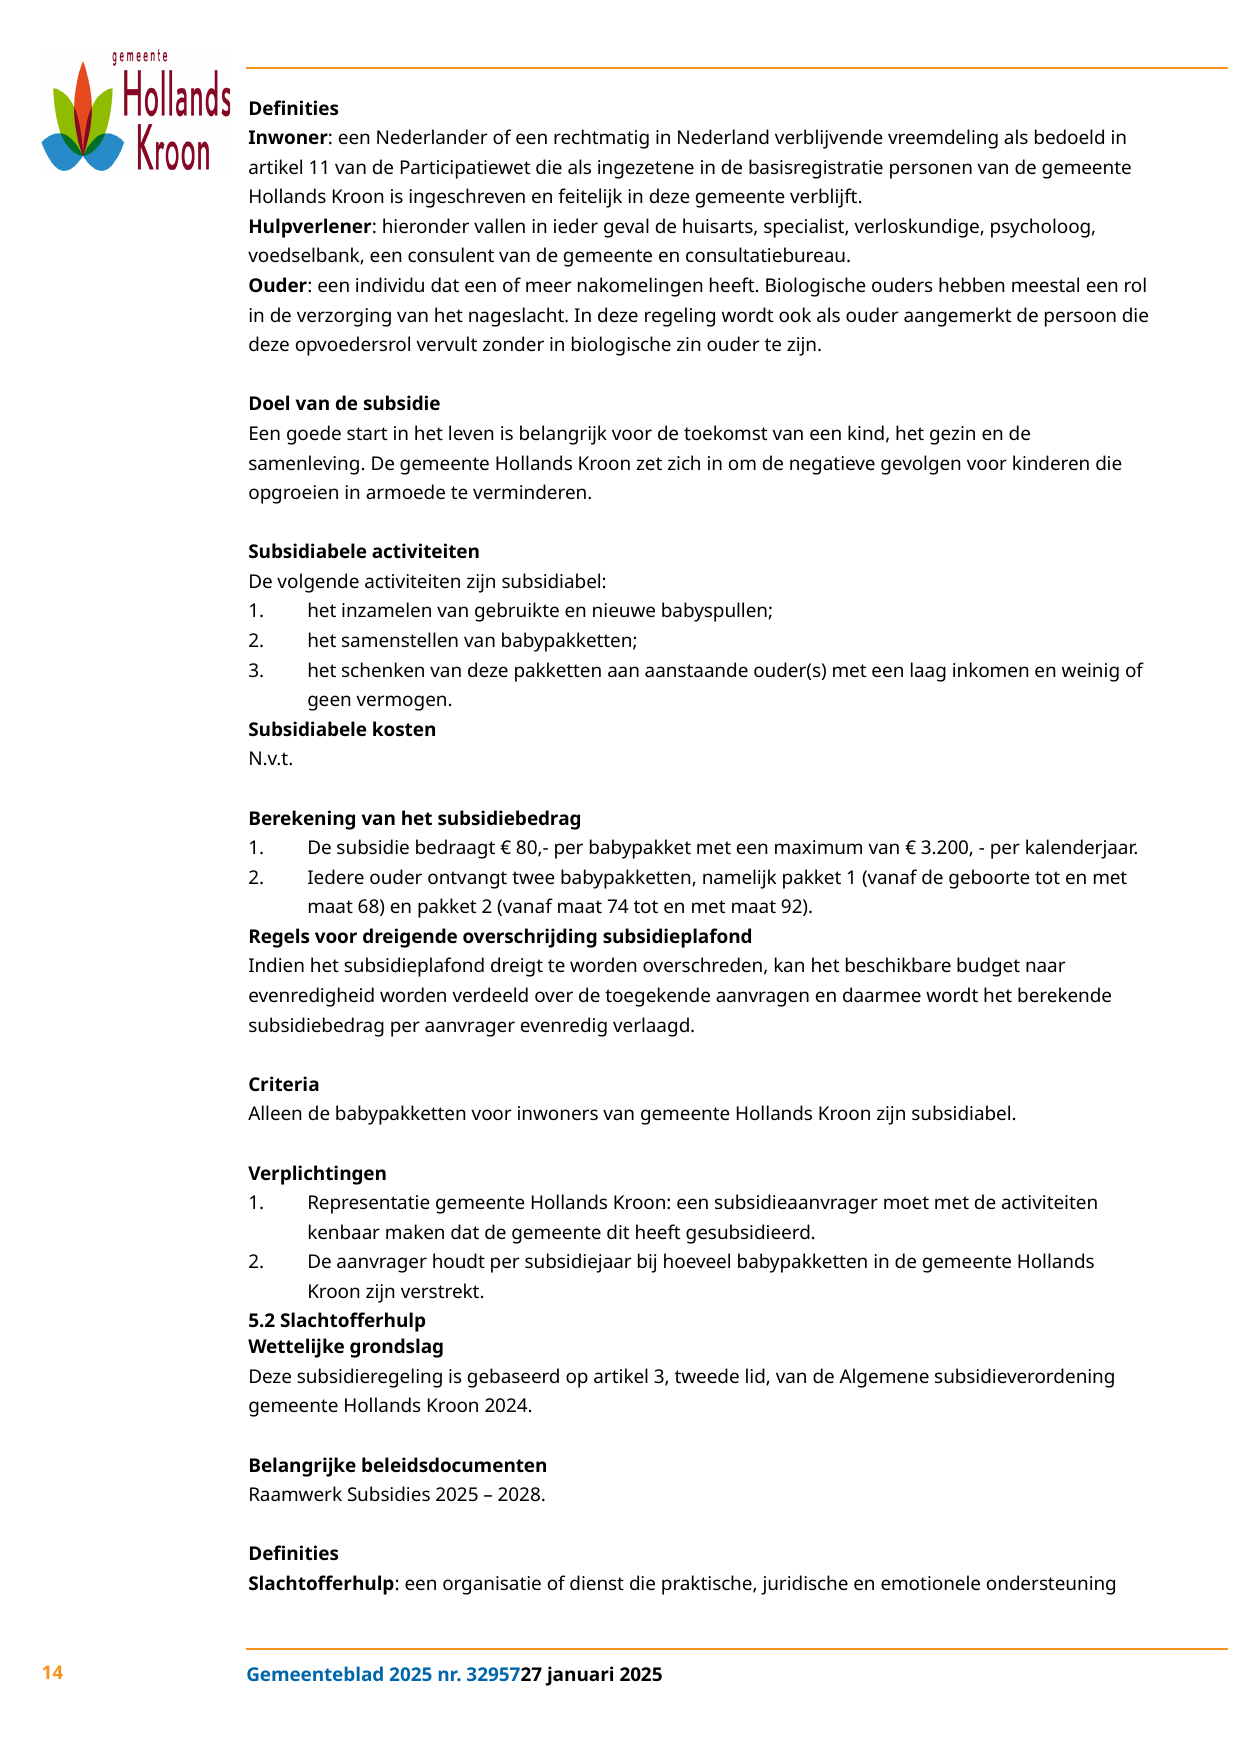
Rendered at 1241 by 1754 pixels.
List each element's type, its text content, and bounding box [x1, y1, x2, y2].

text Deze subsidieregeling is gebaseerd op artikel 3, tweede lid, van de Algemene subsidieverordening gemeente Hollands Kroon 2024. [248, 1363, 1152, 1418]
text N.v.t. [248, 746, 1152, 771]
text Berekening van het subsidiebedrag [248, 805, 1152, 831]
text Hulpverlener: hieronder vallen in ieder geval de huisarts, specialist, verloskundige, psycholoog, voedselbank, een consulent van de gemeente en consultatiebureau. [248, 213, 1152, 268]
text Belangrijke beleidsdocumenten [248, 1452, 1152, 1477]
text Indien het subsidieplafond dreigt te worden overschreden, kan het beschikbare budget naar evenredigheid worden verdeeld over de toegekende aanvragen en daarmee wordt het berekende subsidiebedrag per aanvrager evenredig verlaagd. [248, 953, 1152, 1038]
text Ouder: een individu dat een of meer nakomelingen heeft. Biologische ouders hebben meestal een rol in de verzorging van het nageslacht. In deze regeling wordt ook als ouder aangemerkt de persoon die deze opvoedersrol vervult zonder in biologische zin ouder te zijn. [248, 272, 1152, 357]
list De subsidie bedraagt € 80,- per babypakket met een maximum van € 3.200, - per kalenderjaar. [248, 834, 1152, 860]
list het inzamelen van gebruikte en nieuwe babyspullen; [248, 598, 1152, 623]
text Subsidiabele kosten [248, 716, 1152, 742]
text Een goede start in het leven is belangrijk voor de toekomst van een kind, het gezin en de samenleving. De gemeente Hollands Kroon zet zich in om de negatieve gevolgen voor kinderen die opgroeien in armoede te verminderen. [248, 420, 1152, 505]
list het samenstellen van babypakketten; [248, 627, 1152, 653]
list Iedere ouder ontvangt twee babypakketten, namelijk pakket 1 (vanaf de geboorte tot en met maat 68) en pakket 2 (vanaf maat 74 tot en met maat 92). [248, 864, 1152, 919]
text Alleen de babypakketten voor inwoners van gemeente Hollands Kroon zijn subsidiabel. [248, 1101, 1152, 1126]
list Representatie gemeente Hollands Kroon: een subsidieaanvrager moet met de activiteiten kenbaar maken dat de gemeente dit heeft gesubsidieerd. [248, 1189, 1152, 1245]
list De aanvrager houdt per subsidiejaar bij hoeveel babypakketten in de gemeente Hollands Kroon zijn verstrekt. [248, 1248, 1152, 1304]
text Wettelijke grondslag [248, 1333, 1152, 1359]
text Verplichtingen [248, 1160, 1152, 1186]
picture [41, 47, 231, 172]
text Raamwerk Subsidies 2025 – 2028. [248, 1481, 1152, 1507]
text Doel van de subsidie [248, 391, 1152, 416]
text Definities [248, 1541, 1152, 1566]
text 5.2 Slachtofferhulp [248, 1308, 1152, 1333]
list het schenken van deze pakketten aan aanstaande ouder(s) met een laag inkomen en weinig of geen vermogen. [248, 657, 1152, 712]
text De volgende activiteiten zijn subsidiabel: [248, 568, 1152, 594]
text Definities [248, 95, 1152, 121]
text Criteria [248, 1071, 1152, 1097]
text Subsidiabele activiteiten [248, 538, 1152, 564]
text Slachtofferhulp: een organisatie of dienst die praktische, juridische en emotionele ondersteuning [248, 1570, 1152, 1596]
text Inwoner: een Nederlander of een rechtmatig in Nederland verblijvende vreemdeling als bedoeld in artikel 11 van de Participatiewet die als ingezetene in de basisregistratie personen van de gemeente Hollands Kroon is ingeschreven en feitelijk in deze gemeente verblijft. [248, 124, 1152, 209]
text Regels voor dreigende overschrijding subsidieplafond [248, 923, 1152, 949]
